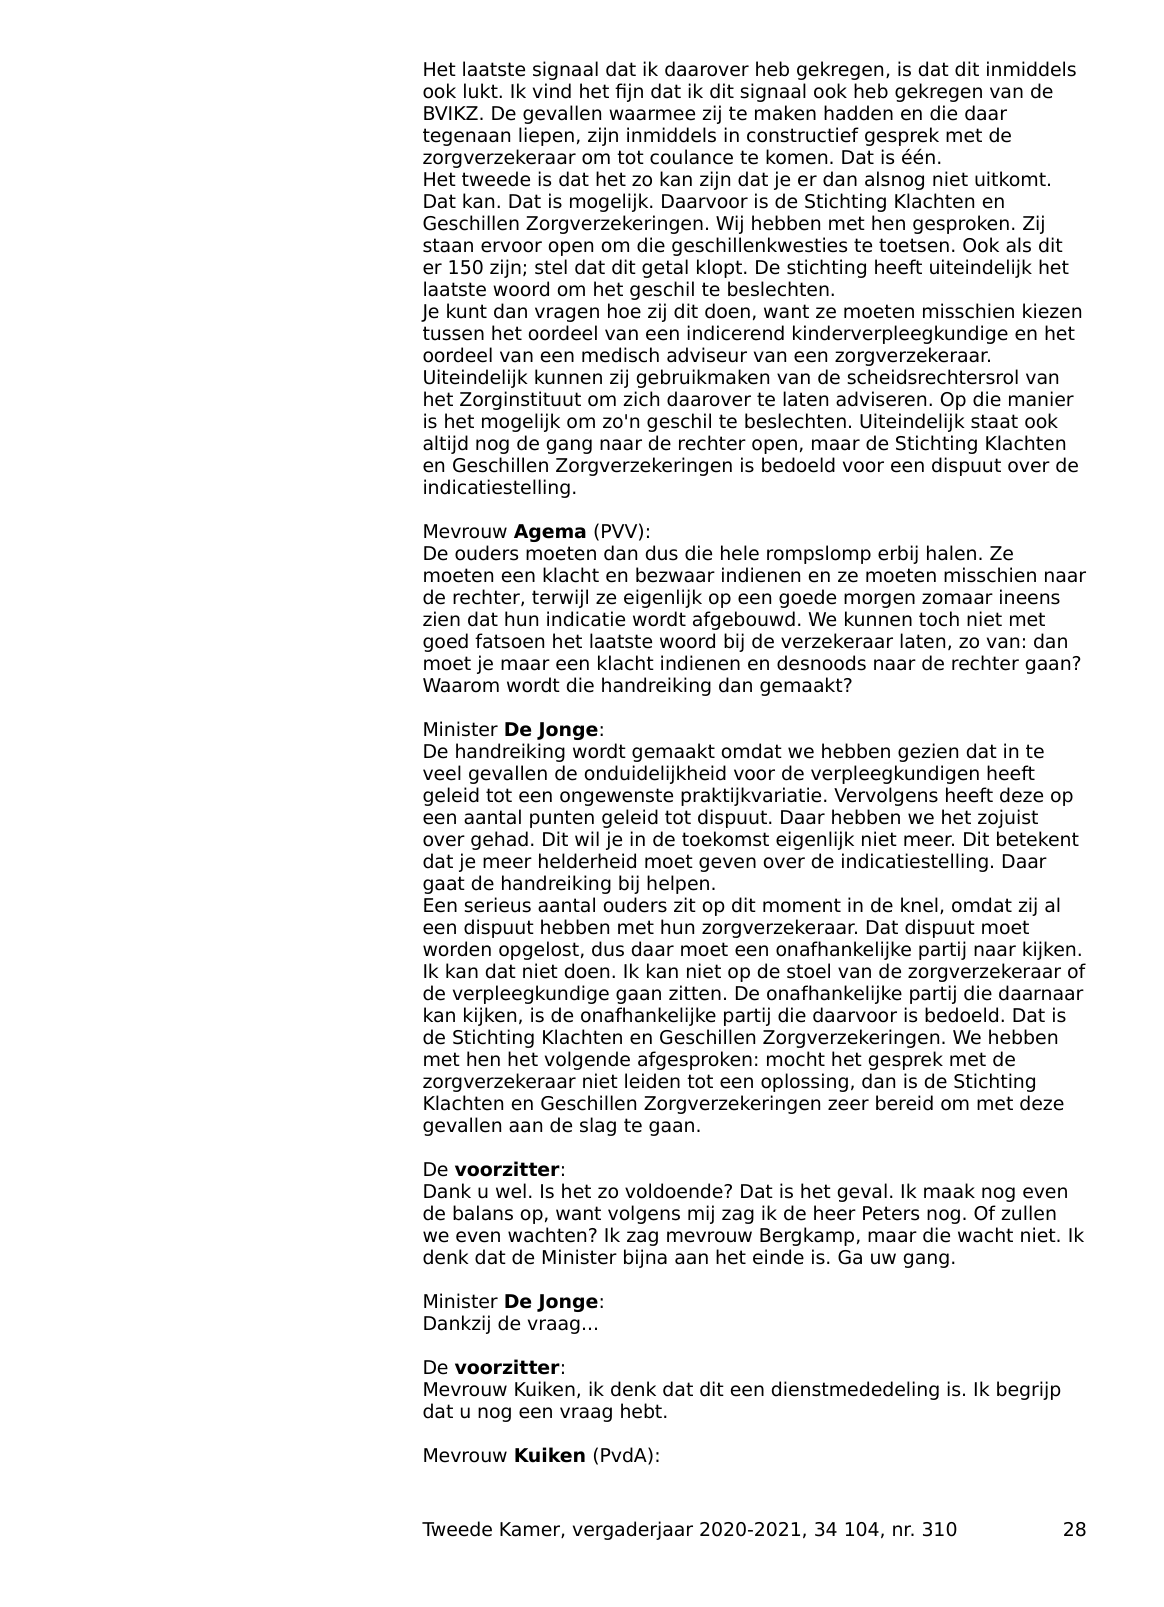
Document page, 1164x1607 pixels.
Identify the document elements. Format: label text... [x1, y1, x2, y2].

text Minister De Jonge: [422, 1291, 1087, 1313]
text Het laatste signaal dat ik daarover heb gekregen, is dat dit inmiddels ook lukt. Ik vind het fijn dat ik dit signaal ook heb gekregen van de BVIKZ. De gevallen waarmee zij te maken hadden en die daar tegenaan liepen, zijn inmiddels in constructief gesprek met de zorgverzekeraar om tot coulance te komen. Dat is één. [422, 59, 1087, 169]
text De handreiking wordt gemaakt omdat we hebben gezien dat in te veel gevallen de onduidelijkheid voor de verpleegkundigen heeft geleid tot een ongewenste praktijkvariatie. Vervolgens heeft deze op een aantal punten geleid tot dispuut. Daar hebben we het zojuist over gehad. Dit wil je in de toekomst eigenlijk niet meer. Dit betekent dat je meer helderheid moet geven over de indicatiestelling. Daar gaat de handreiking bij helpen. [422, 741, 1087, 895]
text Een serieus aantal ouders zit op dit moment in de knel, omdat zij al een dispuut hebben met hun zorgverzekeraar. Dat dispuut moet worden opgelost, dus daar moet een onafhankelijke partij naar kijken. Ik kan dat niet doen. Ik kan niet op de stoel van de zorgverzekeraar of de verpleegkundige gaan zitten. De onafhankelijke partij die daarnaar kan kijken, is de onafhankelijke partij die daarvoor is bedoeld. Dat is de Stichting Klachten en Geschillen Zorgverzekeringen. We hebben met hen het volgende afgesproken: mocht het gesprek met de zorgverzekeraar niet leiden tot een oplossing, dan is de Stichting Klachten en Geschillen Zorgverzekeringen zeer bereid om met deze gevallen aan de slag te gaan. [422, 895, 1087, 1136]
text Dank u wel. Is het zo voldoende? Dat is het geval. Ik maak nog even de balans op, want volgens mij zag ik de heer Peters nog. Of zullen we even wachten? Ik zag mevrouw Bergkamp, maar die wacht niet. Ik denk dat de Minister bijna aan het einde is. Ga uw gang. [422, 1181, 1087, 1268]
text De voorzitter: [422, 1357, 1087, 1379]
text Minister De Jonge: [422, 719, 1087, 741]
text De voorzitter: [422, 1159, 1087, 1181]
text Je kunt dan vragen hoe zij dit doen, want ze moeten misschien kiezen tussen het oordeel van een indicerend kinderverpleegkundige en het oordeel van een medisch adviseur van een zorgverzekeraar. Uiteindelijk kunnen zij gebruikmaken van de scheidsrechtersrol van het Zorginstituut om zich daarover te laten adviseren. Op die manier is het mogelijk om zo'n geschil te beslechten. Uiteindelijk staat ook altijd nog de gang naar de rechter open, maar de Stichting Klachten en Geschillen Zorgverzekeringen is bedoeld voor een dispuut over de indicatiestelling. [422, 301, 1087, 499]
text Mevrouw Kuiken, ik denk dat dit een dienstmededeling is. Ik begrijp dat u nog een vraag hebt. [422, 1379, 1087, 1423]
text Mevrouw Agema (PVV): [422, 521, 1087, 543]
text Het tweede is dat het zo kan zijn dat je er dan alsnog niet uitkomt. Dat kan. Dat is mogelijk. Daarvoor is de Stichting Klachten en Geschillen Zorgverzekeringen. Wij hebben met hen gesproken. Zij staan ervoor open om die geschillenkwesties te toetsen. Ook als dit er 150 zijn; stel dat dit getal klopt. De stichting heeft uiteindelijk het laatste woord om het geschil te beslechten. [422, 169, 1087, 301]
text De ouders moeten dan dus die hele rompslomp erbij halen. Ze moeten een klacht en bezwaar indienen en ze moeten misschien naar de rechter, terwijl ze eigenlijk op een goede morgen zomaar ineens zien dat hun indicatie wordt afgebouwd. We kunnen toch niet met goed fatsoen het laatste woord bij de verzekeraar laten, zo van: dan moet je maar een klacht indienen en desnoods naar de rechter gaan? Waarom wordt die handreiking dan gemaakt? [422, 543, 1087, 697]
text Mevrouw Kuiken (PvdA): [422, 1445, 1087, 1467]
text Dankzij de vraag... [422, 1313, 1087, 1335]
